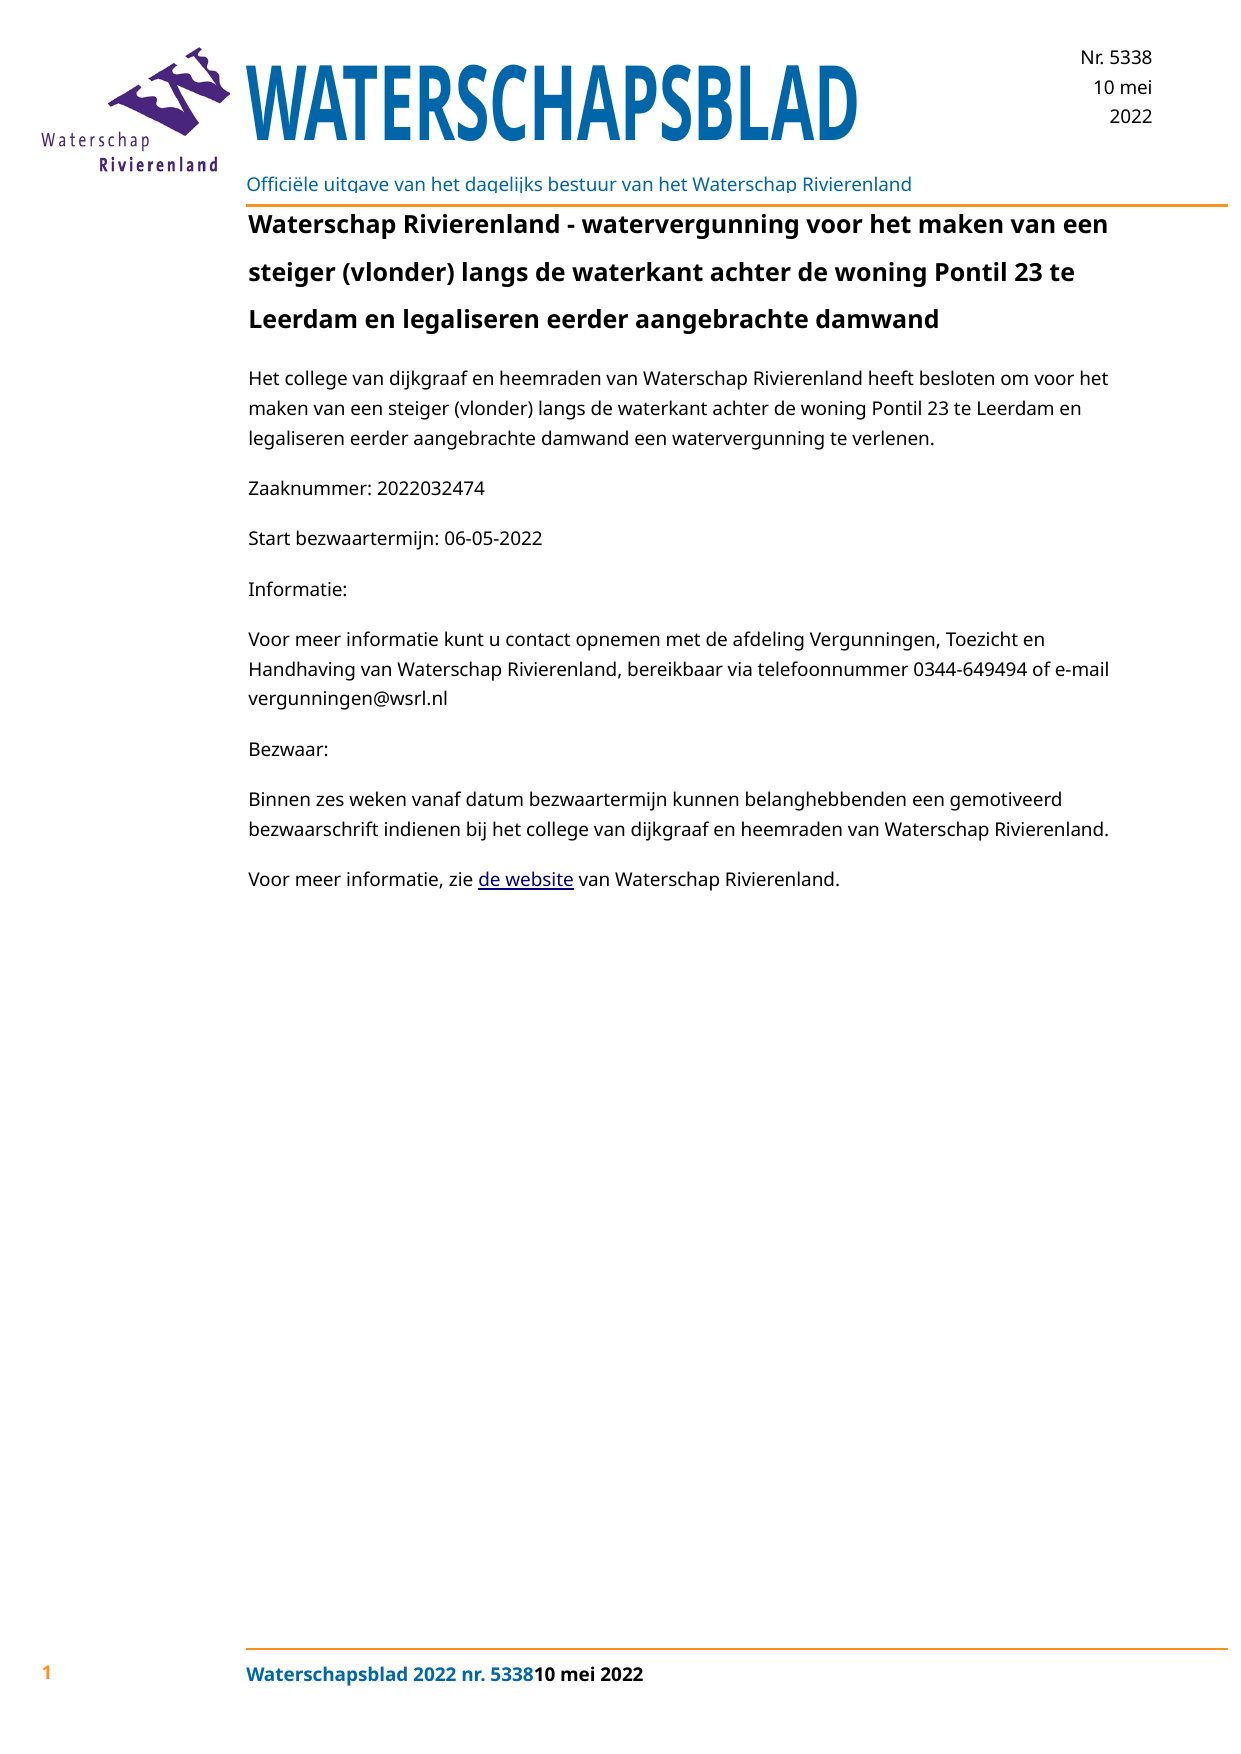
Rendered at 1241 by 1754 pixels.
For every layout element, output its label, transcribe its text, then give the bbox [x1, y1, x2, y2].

text Bezwaar: [248, 736, 1152, 762]
text Start bezwaartermijn: 06-05-2022 [248, 526, 1152, 551]
text Binnen zes weken vanaf datum bezwaartermijn kunnen belanghebbenden een gemotiveerd bezwaarschrift indienen bij het college van dijkgraaf en heemraden van Waterschap Rivierenland. [248, 786, 1152, 842]
text Waterschap Rivierenland - watervergunning voor het maken van een steiger (vlonder) langs de waterkant achter de woning Pontil 23 te Leerdam en legaliseren eerder aangebrachte damwand [248, 207, 1152, 336]
text Informatie: [248, 576, 1152, 602]
text Het college van dijkgraaf en heemraden van Waterschap Rivierenland heeft besloten om voor het maken van een steiger (vlonder) langs de waterkant achter de woning Pontil 23 te Leerdam en legaliseren eerder aangebrachte damwand een watervergunning te verlenen. [248, 366, 1152, 450]
picture [41, 47, 231, 172]
text Voor meer informatie kunt u contact opnemen met de afdeling Vergunningen, Toezicht en Handhaving van Waterschap Rivierenland, bereikbaar via telefoonnummer 0344-649494 of e-mail vergunningen@wsrl.nl [248, 626, 1152, 711]
text Voor meer informatie, zie de website van Waterschap Rivierenland. [248, 866, 1152, 892]
text Zaaknummer: 2022032474 [248, 475, 1152, 501]
